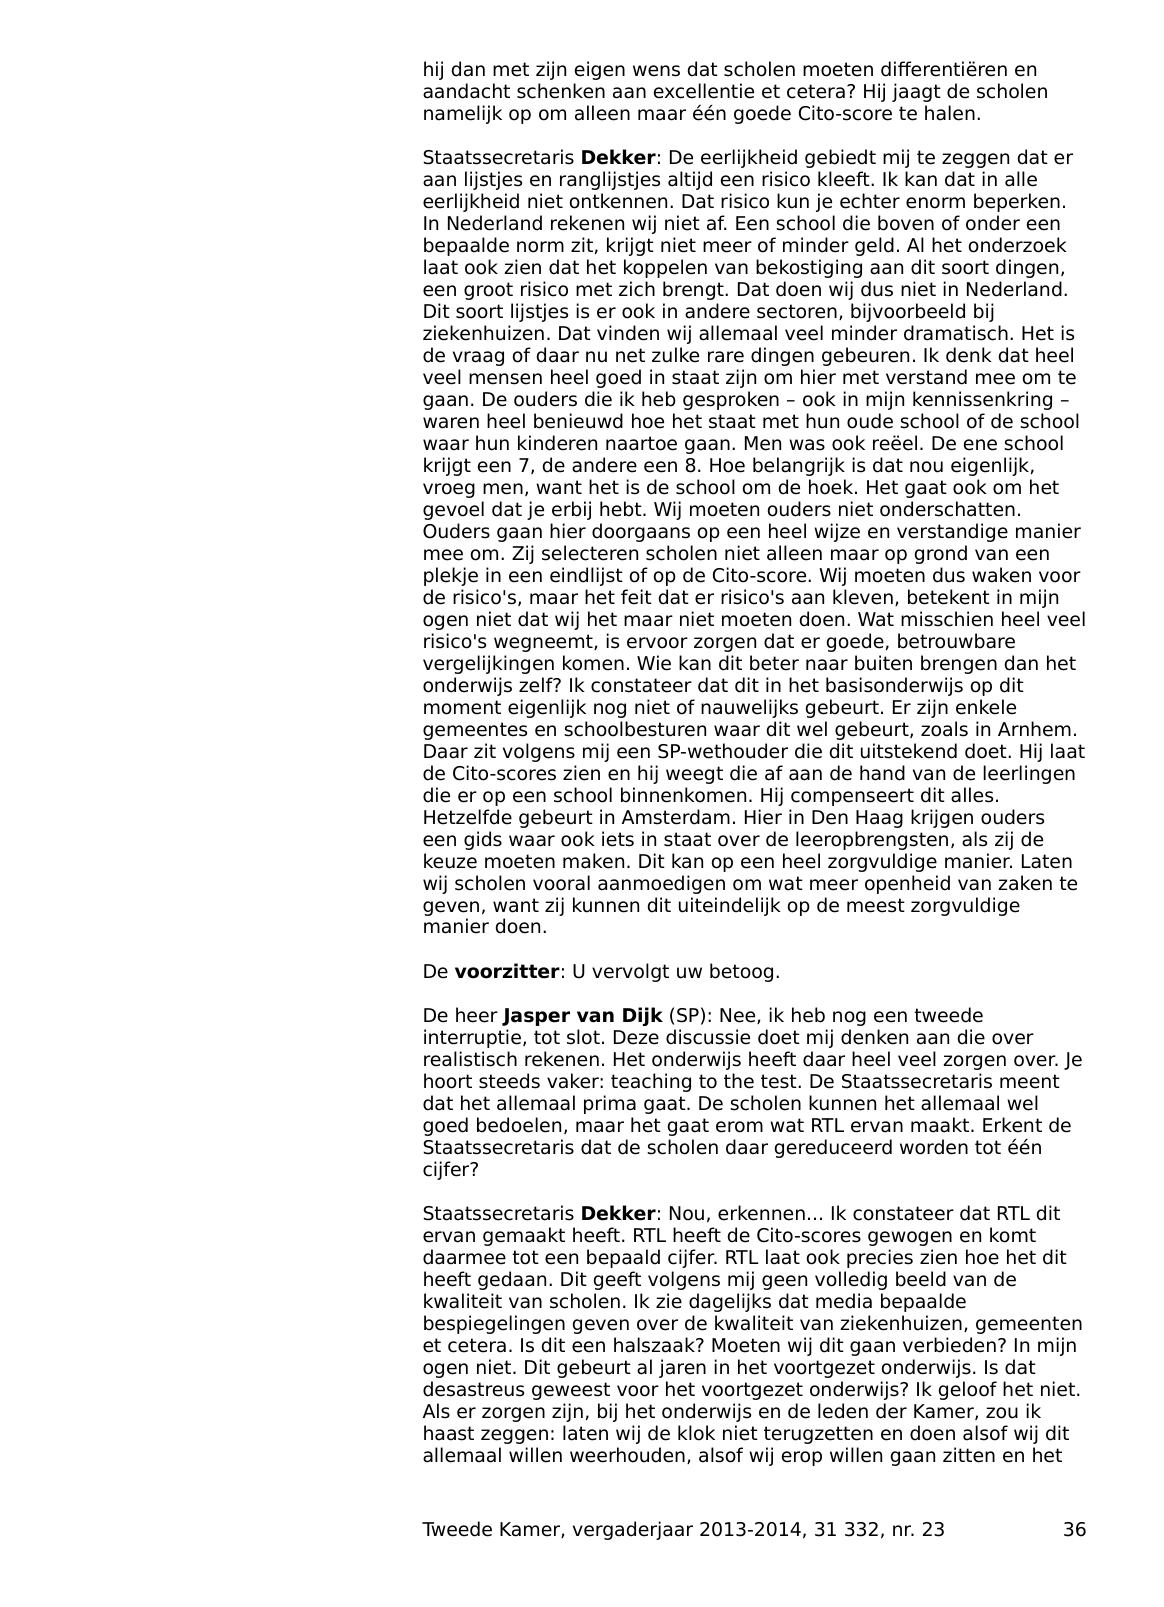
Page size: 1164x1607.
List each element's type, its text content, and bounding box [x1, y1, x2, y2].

text De voorzitter: U vervolgt uw betoog. [422, 961, 1087, 983]
text Staatssecretaris Dekker: Nou, erkennen... Ik constateer dat RTL dit ervan gemaakt heeft. RTL heeft de Cito-scores gewogen en komt daarmee tot een bepaald cijfer. RTL laat ook precies zien hoe het dit heeft gedaan. Dit geeft volgens mij geen volledig beeld van de kwaliteit van scholen. Ik zie dagelijks dat media bepaalde bespiegelingen geven over de kwaliteit van ziekenhuizen, gemeenten et cetera. Is dit een halszaak? Moeten wij dit gaan verbieden? In mijn ogen niet. Dit gebeurt al jaren in het voortgezet onderwijs. Is dat desastreus geweest voor het voortgezet onderwijs? Ik geloof het niet. Als er zorgen zijn, bij het onderwijs en de leden der Kamer, zou ik haast zeggen: laten wij de klok niet terugzetten en doen alsof wij dit allemaal willen weerhouden, alsof wij erop willen gaan zitten en het [422, 1203, 1087, 1467]
text Staatssecretaris Dekker: De eerlijkheid gebiedt mij te zeggen dat er aan lijstjes en ranglijstjes altijd een risico kleeft. Ik kan dat in alle eerlijkheid niet ontkennen. Dat risico kun je echter enorm beperken. In Nederland rekenen wij niet af. Een school die boven of onder een bepaalde norm zit, krijgt niet meer of minder geld. Al het onderzoek laat ook zien dat het koppelen van bekostiging aan dit soort dingen, een groot risico met zich brengt. Dat doen wij dus niet in Nederland. Dit soort lijstjes is er ook in andere sectoren, bijvoorbeeld bij ziekenhuizen. Dat vinden wij allemaal veel minder dramatisch. Het is de vraag of daar nu net zulke rare dingen gebeuren. Ik denk dat heel veel mensen heel goed in staat zijn om hier met verstand mee om te gaan. De ouders die ik heb gesproken – ook in mijn kennissenkring – waren heel benieuwd hoe het staat met hun oude school of de school waar hun kinderen naartoe gaan. Men was ook reëel. De ene school krijgt een 7, de andere een 8. Hoe belangrijk is dat nou eigenlijk, vroeg men, want het is de school om de hoek. Het gaat ook om het gevoel dat je erbij hebt. Wij moeten ouders niet onderschatten. Ouders gaan hier doorgaans op een heel wijze en verstandige manier mee om. Zij selecteren scholen niet alleen maar op grond van een plekje in een eindlijst of op de Cito-score. Wij moeten dus waken voor de risico's, maar het feit dat er risico's aan kleven, betekent in mijn ogen niet dat wij het maar niet moeten doen. Wat misschien heel veel risico's wegneemt, is ervoor zorgen dat er goede, betrouwbare vergelijkingen komen. Wie kan dit beter naar buiten brengen dan het onderwijs zelf? Ik constateer dat dit in het basisonderwijs op dit moment eigenlijk nog niet of nauwelijks gebeurt. Er zijn enkele gemeentes en schoolbesturen waar dit wel gebeurt, zoals in Arnhem. Daar zit volgens mij een SP-wethouder die dit uitstekend doet. Hij laat de Cito-scores zien en hij weegt die af aan de hand van de leerlingen die er op een school binnenkomen. Hij compenseert dit alles. Hetzelfde gebeurt in Amsterdam. Hier in Den Haag krijgen ouders een gids waar ook iets in staat over de leeropbrengsten, als zij de keuze moeten maken. Dit kan op een heel zorgvuldige manier. Laten wij scholen vooral aanmoedigen om wat meer openheid van zaken te geven, want zij kunnen dit uiteindelijk op de meest zorgvuldige manier doen. [422, 147, 1087, 938]
text De heer Jasper van Dijk (SP): Nee, ik heb nog een tweede interruptie, tot slot. Deze discussie doet mij denken aan die over realistisch rekenen. Het onderwijs heeft daar heel veel zorgen over. Je hoort steeds vaker: teaching to the test. De Staatssecretaris meent dat het allemaal prima gaat. De scholen kunnen het allemaal wel goed bedoelen, maar het gaat erom wat RTL ervan maakt. Erkent de Staatssecretaris dat de scholen daar gereduceerd worden tot één cijfer? [422, 1005, 1087, 1181]
text hij dan met zijn eigen wens dat scholen moeten differentiëren en aandacht schenken aan excellentie et cetera? Hij jaagt de scholen namelijk op om alleen maar één goede Cito-score te halen. [422, 59, 1087, 125]
